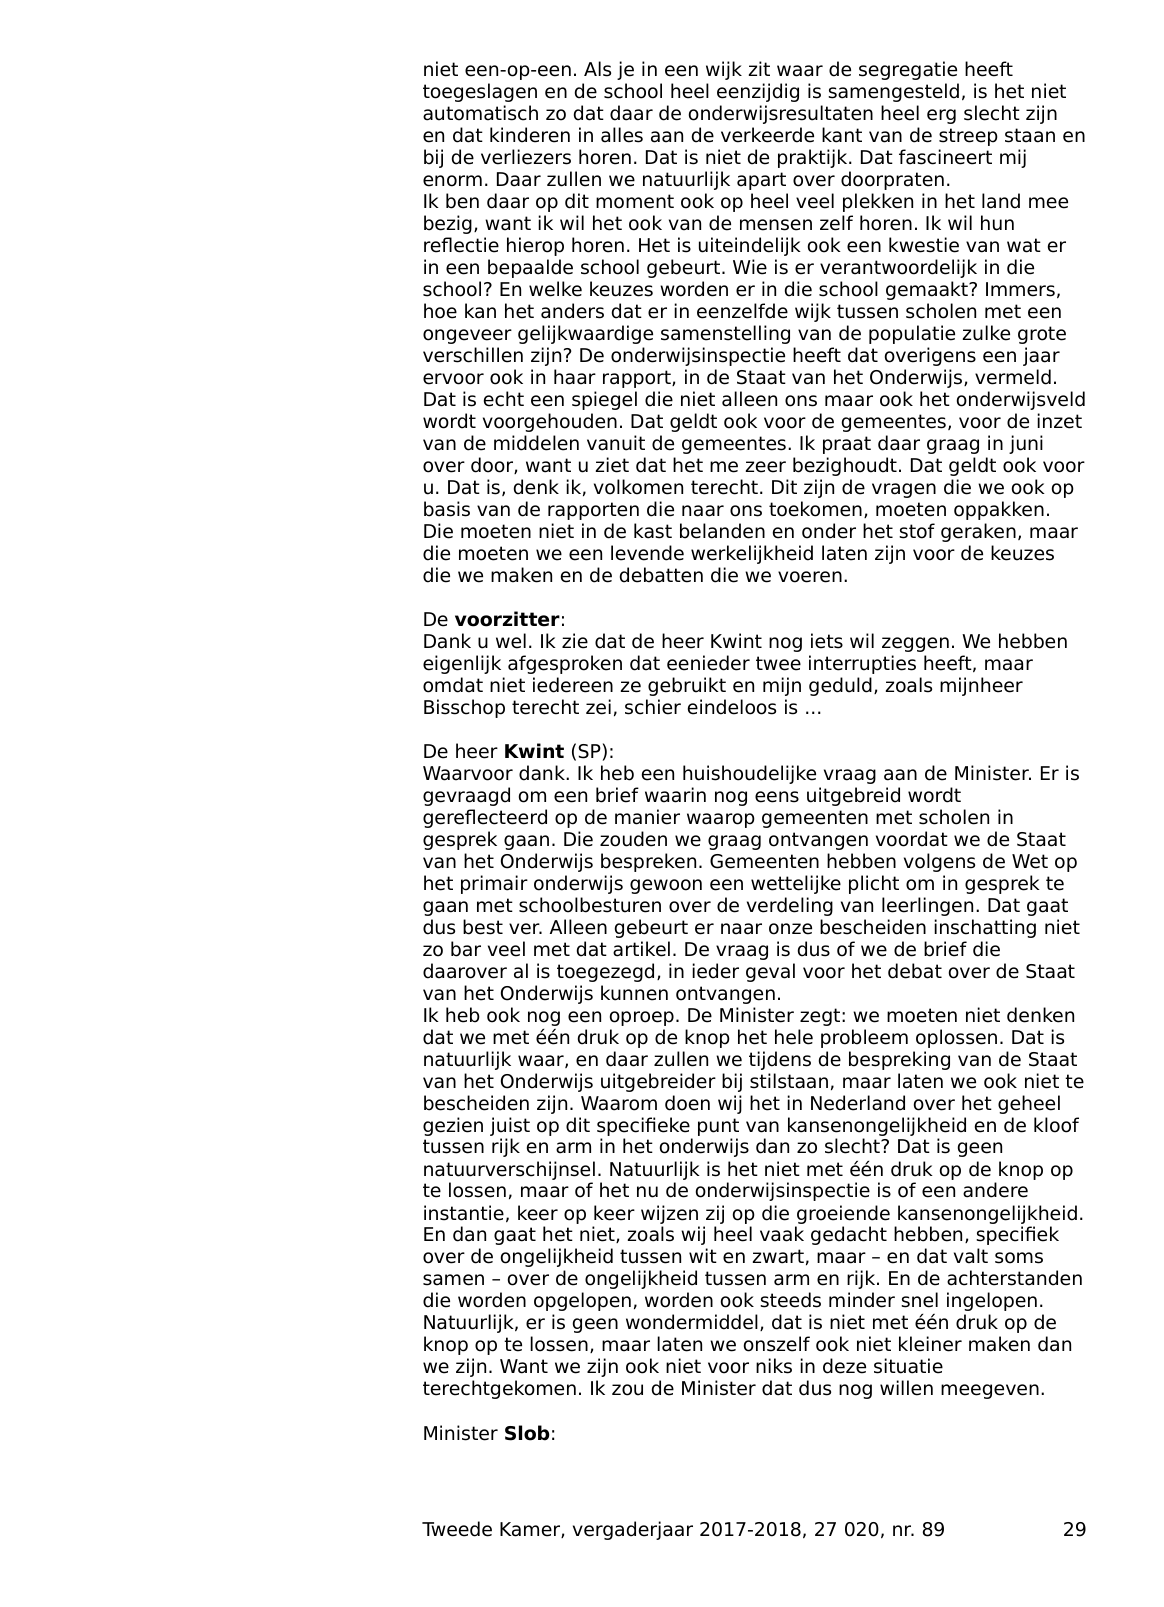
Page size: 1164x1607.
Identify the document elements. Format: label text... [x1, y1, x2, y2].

text Dank u wel. Ik zie dat de heer Kwint nog iets wil zeggen. We hebben eigenlijk afgesproken dat eenieder twee interrupties heeft, maar omdat niet iedereen ze gebruikt en mijn geduld, zoals mijnheer Bisschop terecht zei, schier eindeloos is ... [422, 631, 1087, 719]
text De voorzitter: [422, 609, 1087, 631]
text Ik heb ook nog een oproep. De Minister zegt: we moeten niet denken dat we met één druk op de knop het hele probleem oplossen. Dat is natuurlijk waar, en daar zullen we tijdens de bespreking van de Staat van het Onderwijs uitgebreider bij stilstaan, maar laten we ook niet te bescheiden zijn. Waarom doen wij het in Nederland over het geheel gezien juist op dit specifieke punt van kansenongelijkheid en de kloof tussen rijk en arm in het onderwijs dan zo slecht? Dat is geen natuurverschijnsel. Natuurlijk is het niet met één druk op de knop op te lossen, maar of het nu de onderwijsinspectie is of een andere instantie, keer op keer wijzen zij op die groeiende kansenongelijkheid. En dan gaat het niet, zoals wij heel vaak gedacht hebben, specifiek over de ongelijkheid tussen wit en zwart, maar – en dat valt soms samen – over de ongelijkheid tussen arm en rijk. En de achterstanden die worden opgelopen, worden ook steeds minder snel ingelopen. Natuurlijk, er is geen wondermiddel, dat is niet met één druk op de knop op te lossen, maar laten we onszelf ook niet kleiner maken dan we zijn. Want we zijn ook niet voor niks in deze situatie terechtgekomen. Ik zou de Minister dat dus nog willen meegeven. [422, 1004, 1087, 1400]
text De heer Kwint (SP): [422, 741, 1087, 763]
text Ik ben daar op dit moment ook op heel veel plekken in het land mee bezig, want ik wil het ook van de mensen zelf horen. Ik wil hun reflectie hierop horen. Het is uiteindelijk ook een kwestie van wat er in een bepaalde school gebeurt. Wie is er verantwoordelijk in die school? En welke keuzes worden er in die school gemaakt? Immers, hoe kan het anders dat er in eenzelfde wijk tussen scholen met een ongeveer gelijkwaardige samenstelling van de populatie zulke grote verschillen zijn? De onderwijsinspectie heeft dat overigens een jaar ervoor ook in haar rapport, in de Staat van het Onderwijs, vermeld. [422, 191, 1087, 389]
text Waarvoor dank. Ik heb een huishoudelijke vraag aan de Minister. Er is gevraagd om een brief waarin nog eens uitgebreid wordt gereflecteerd op de manier waarop gemeenten met scholen in gesprek gaan. Die zouden we graag ontvangen voordat we de Staat van het Onderwijs bespreken. Gemeenten hebben volgens de Wet op het primair onderwijs gewoon een wettelijke plicht om in gesprek te gaan met schoolbesturen over de verdeling van leerlingen. Dat gaat dus best ver. Alleen gebeurt er naar onze bescheiden inschatting niet zo bar veel met dat artikel. De vraag is dus of we de brief die daarover al is toegezegd, in ieder geval voor het debat over de Staat van het Onderwijs kunnen ontvangen. [422, 763, 1087, 1004]
text Dat is echt een spiegel die niet alleen ons maar ook het onderwijsveld wordt voorgehouden. Dat geldt ook voor de gemeentes, voor de inzet van de middelen vanuit de gemeentes. Ik praat daar graag in juni over door, want u ziet dat het me zeer bezighoudt. Dat geldt ook voor u. Dat is, denk ik, volkomen terecht. Dit zijn de vragen die we ook op basis van de rapporten die naar ons toekomen, moeten oppakken. Die moeten niet in de kast belanden en onder het stof geraken, maar die moeten we een levende werkelijkheid laten zijn voor de keuzes die we maken en de debatten die we voeren. [422, 389, 1087, 587]
text niet een-op-een. Als je in een wijk zit waar de segregatie heeft toegeslagen en de school heel eenzijdig is samengesteld, is het niet automatisch zo dat daar de onderwijsresultaten heel erg slecht zijn en dat kinderen in alles aan de verkeerde kant van de streep staan en bij de verliezers horen. Dat is niet de praktijk. Dat fascineert mij enorm. Daar zullen we natuurlijk apart over doorpraten. [422, 59, 1087, 191]
text Minister Slob: [422, 1422, 1087, 1444]
